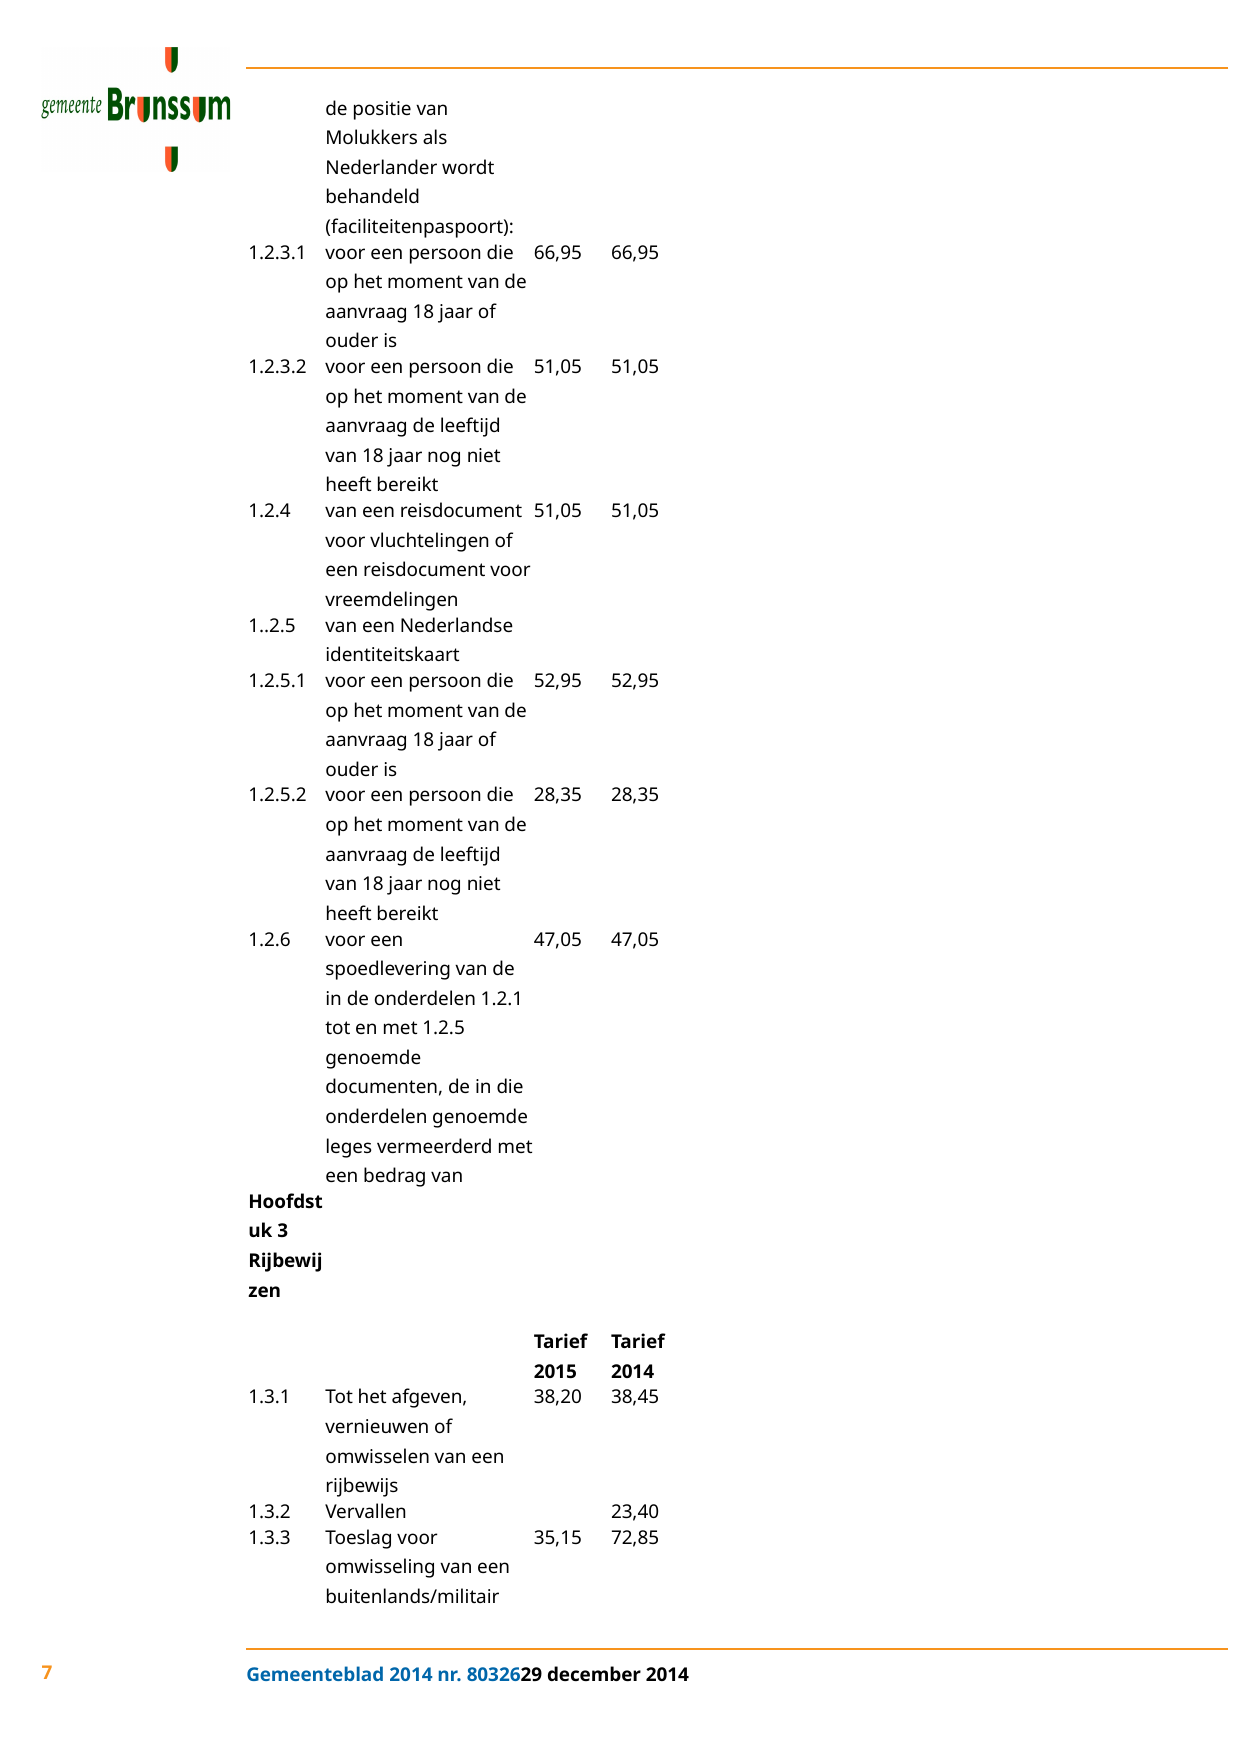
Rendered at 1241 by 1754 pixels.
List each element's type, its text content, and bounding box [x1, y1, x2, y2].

table_cell voor een persoon die op het moment van de aanvraag de leeftijd van 18 jaar nog niet heeft bereikt [325, 353, 533, 497]
table_cell voor een persoon die op het moment van de aanvraag 18 jaar of ouder is [325, 667, 533, 782]
table_cell [611, 95, 688, 239]
table_cell 51,05 [534, 353, 611, 497]
table_cell 1.3.3 [248, 1524, 325, 1609]
table_cell [534, 1303, 611, 1328]
table_cell voor een spoedlevering van de in de onderdelen 1.2.1 tot en met 1.2.5 genoemde documenten, de in die onderdelen genoemde leges vermeerderd met een bedrag van [325, 926, 533, 1188]
table_cell 51,05 [534, 498, 611, 612]
table_cell 47,05 [534, 926, 611, 1188]
table_cell [248, 1328, 325, 1384]
table_cell 47,05 [611, 926, 688, 1188]
table_cell 66,95 [611, 239, 688, 353]
table_cell 1.3.1 [248, 1384, 325, 1498]
table_cell 23,40 [611, 1498, 688, 1524]
table_cell 52,95 [611, 667, 688, 782]
table_cell [534, 1188, 611, 1303]
table_cell 1.3.2 [248, 1498, 325, 1524]
table_cell [611, 612, 688, 667]
table_cell 1.2.3.2 [248, 353, 325, 497]
table_cell van een Nederlandse identiteitskaart [325, 612, 533, 667]
table_cell Vervallen [325, 1498, 533, 1524]
table_cell Tarief 2015 [534, 1328, 611, 1384]
table_cell voor een persoon die op het moment van de aanvraag de leeftijd van 18 jaar nog niet heeft bereikt [325, 782, 533, 926]
table_cell 28,35 [611, 782, 688, 926]
table_cell Toeslag voor omwisseling van een buitenlands/militair [325, 1524, 533, 1609]
table_cell 38,20 [534, 1384, 611, 1498]
table_cell [325, 1328, 533, 1384]
table_cell [248, 1303, 325, 1328]
table_cell voor een persoon die op het moment van de aanvraag 18 jaar of ouder is [325, 239, 533, 353]
table_cell van een reisdocument voor vluchtelingen of een reisdocument voor vreemdelingen [325, 498, 533, 612]
table_cell 1.2.5.2 [248, 782, 325, 926]
picture [41, 47, 231, 172]
table_cell 52,95 [534, 667, 611, 782]
table_cell 51,05 [611, 353, 688, 497]
table_cell 1.2.4 [248, 498, 325, 612]
table_cell 1.2.5.1 [248, 667, 325, 782]
table_cell de positie van Molukkers als Nederlander wordt behandeld (faciliteitenpaspoort): [325, 95, 533, 239]
table_cell [325, 1188, 533, 1303]
table_cell 1.2.3.1 [248, 239, 325, 353]
table_cell 72,85 [611, 1524, 688, 1609]
table_cell [534, 612, 611, 667]
table_cell [248, 95, 325, 239]
table_cell [325, 1303, 533, 1328]
table_cell [534, 1498, 611, 1524]
table_cell 1.2.6 [248, 926, 325, 1188]
table_cell [534, 95, 611, 239]
table_cell Tot het afgeven, vernieuwen of omwisselen van een rijbewijs [325, 1384, 533, 1498]
table_cell 28,35 [534, 782, 611, 926]
table_cell Tarief 2014 [611, 1328, 688, 1384]
table_cell 38,45 [611, 1384, 688, 1498]
table_cell 51,05 [611, 498, 688, 612]
table_cell 1..2.5 [248, 612, 325, 667]
table_cell 35,15 [534, 1524, 611, 1609]
table_cell [611, 1303, 688, 1328]
table_cell Hoofdstuk 3 Rijbewijzen [248, 1188, 325, 1303]
table_cell 66,95 [534, 239, 611, 353]
